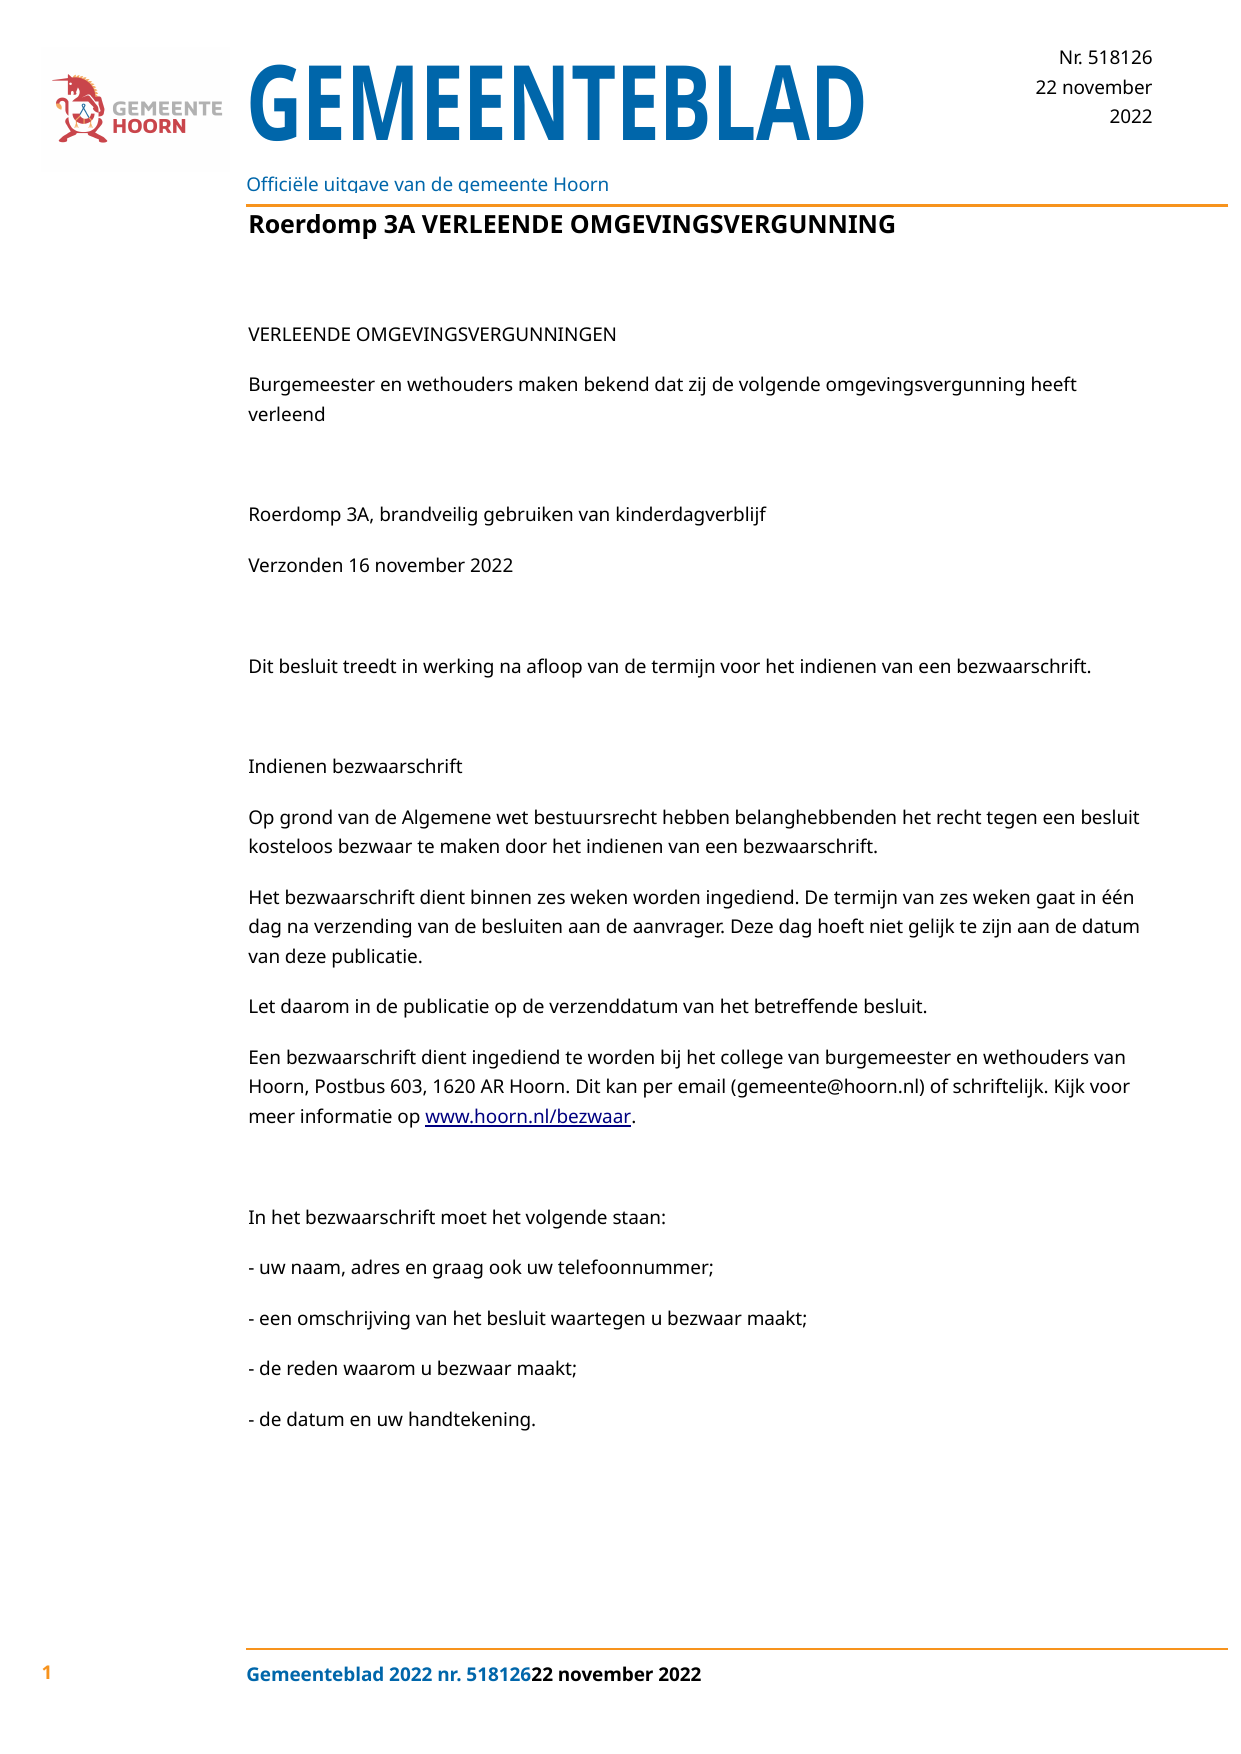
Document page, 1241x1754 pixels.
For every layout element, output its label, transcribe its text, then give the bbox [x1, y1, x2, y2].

text VERLEENDE OMGEVINGSVERGUNNINGEN [248, 321, 1152, 346]
text Op grond van de Algemene wet bestuursrecht hebben belanghebbenden het recht tegen een besluit kosteloos bezwaar te maken door het indienen van een bezwaarschrift. [248, 804, 1152, 859]
text - de reden waarom u bezwaar maakt; [248, 1355, 1152, 1381]
text Indienen bezwaarschrift [248, 754, 1152, 779]
text Een bezwaarschrift dient ingediend te worden bij het college van burgemeester en wethouders van Hoorn, Postbus 603, 1620 AR Hoorn. Dit kan per email (gemeente@hoorn.nl) of schriftelijk. Kijk voor meer informatie op www.hoorn.nl/bezwaar. [248, 1044, 1152, 1129]
text Let daarom in de publicatie op de verzenddatum van het betreffende besluit. [248, 994, 1152, 1019]
text - de datum en uw handtekening. [248, 1406, 1152, 1431]
text Roerdomp 3A, brandveilig gebruiken van kinderdagverblijf [248, 502, 1152, 527]
text - een omschrijving van het besluit waartegen u bezwaar maakt; [248, 1305, 1152, 1331]
text Verzonden 16 november 2022 [248, 552, 1152, 578]
text Dit besluit treedt in werking na afloop van de termijn voor het indienen van een bezwaarschrift. [248, 653, 1152, 678]
text - uw naam, adres en graag ook uw telefoonnummer; [248, 1254, 1152, 1280]
text In het bezwaarschrift moet het volgende staan: [248, 1204, 1152, 1230]
picture [41, 47, 231, 172]
text Het bezwaarschrift dient binnen zes weken worden ingediend. De termijn van zes weken gaat in één dag na verzending van de besluiten aan de aanvrager. Deze dag hoeft niet gelijk te zijn aan de datum van deze publicatie. [248, 884, 1152, 969]
text Roerdomp 3A VERLEENDE OMGEVINGSVERGUNNING [248, 207, 1152, 241]
text Burgemeester en wethouders maken bekend dat zij de volgende omgevingsvergunning heeft verleend [248, 371, 1152, 426]
